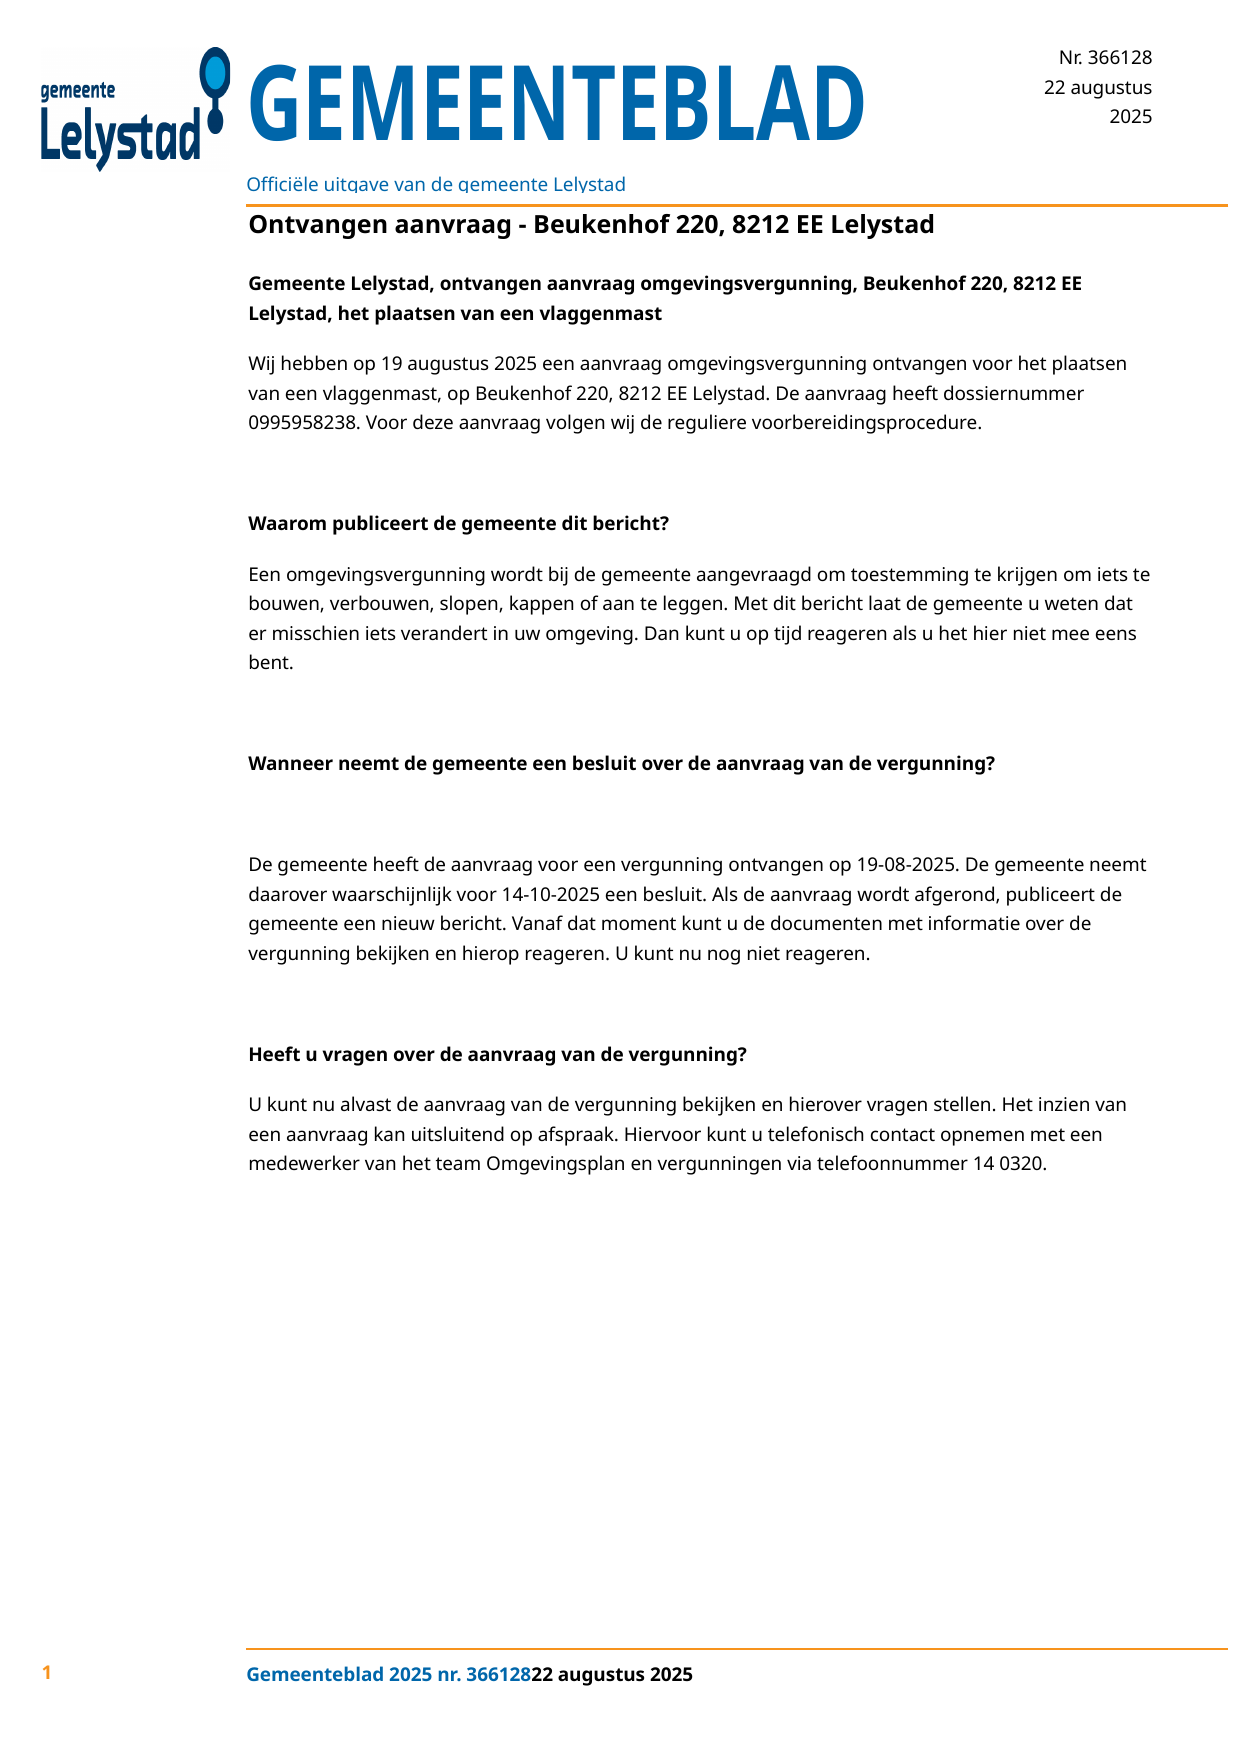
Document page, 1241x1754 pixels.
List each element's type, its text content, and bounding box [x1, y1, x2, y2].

text Gemeente Lelystad, ontvangen aanvraag omgevingsvergunning, Beukenhof 220, 8212 EE Lelystad, het plaatsen van een vlaggenmast [248, 270, 1152, 326]
text Wanneer neemt de gemeente een besluit over de aanvraag van de vergunning? [248, 750, 1152, 776]
text Ontvangen aanvraag - Beukenhof 220, 8212 EE Lelystad [248, 207, 1152, 241]
text Wij hebben op 19 augustus 2025 een aanvraag omgevingsvergunning ontvangen voor het plaatsen van een vlaggenmast, op Beukenhof 220, 8212 EE Lelystad. De aanvraag heeft dossiernummer 0995958238. Voor deze aanvraag volgen wij de reguliere voorbereidingsprocedure. [248, 350, 1152, 435]
text Heeft u vragen over de aanvraag van de vergunning? [248, 1041, 1152, 1066]
text Waarom publiceert de gemeente dit bericht? [248, 510, 1152, 536]
text De gemeente heeft de aanvraag voor een vergunning ontvangen op 19-08-2025. De gemeente neemt daarover waarschijnlijk voor 14-10-2025 een besluit. Als de aanvraag wordt afgerond, publiceert de gemeente een nieuw bericht. Vanaf dat moment kunt u de documenten met informatie over de vergunning bekijken en hierop reageren. U kunt nu nog niet reageren. [248, 851, 1152, 966]
text Een omgevingsvergunning wordt bij de gemeente aangevraagd om toestemming te krijgen om iets te bouwen, verbouwen, slopen, kappen of aan te leggen. Met dit bericht laat de gemeente u weten dat er misschien iets verandert in uw omgeving. Dan kunt u op tijd reageren als u het hier niet mee eens bent. [248, 561, 1152, 675]
text U kunt nu alvast de aanvraag van de vergunning bekijken en hierover vragen stellen. Het inzien van een aanvraag kan uitsluitend op afspraak. Hiervoor kunt u telefonisch contact opnemen met een medewerker van het team Omgevingsplan en vergunningen via telefoonnummer 14 0320. [248, 1091, 1152, 1176]
picture [41, 47, 231, 172]
